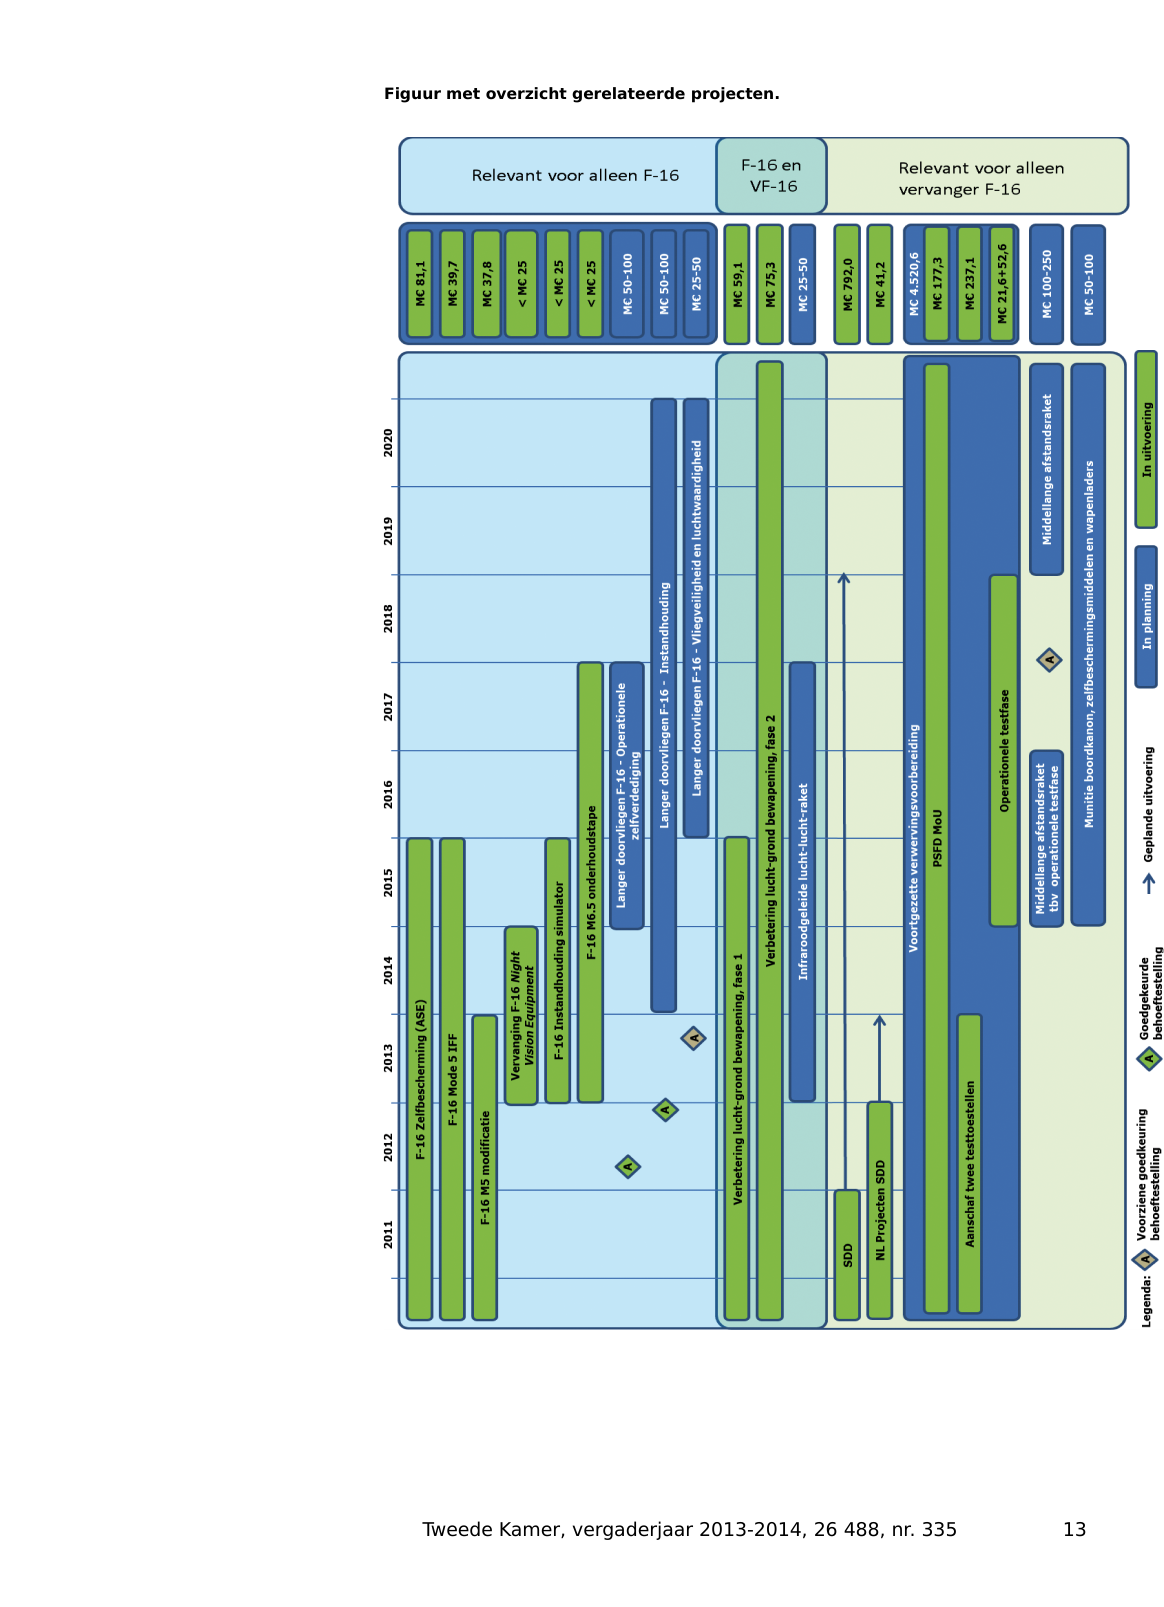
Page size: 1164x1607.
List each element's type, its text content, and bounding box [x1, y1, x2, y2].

picture [383, 137, 1164, 1330]
text Figuur met overzicht gerelateerde projecten. [384, 85, 1163, 103]
